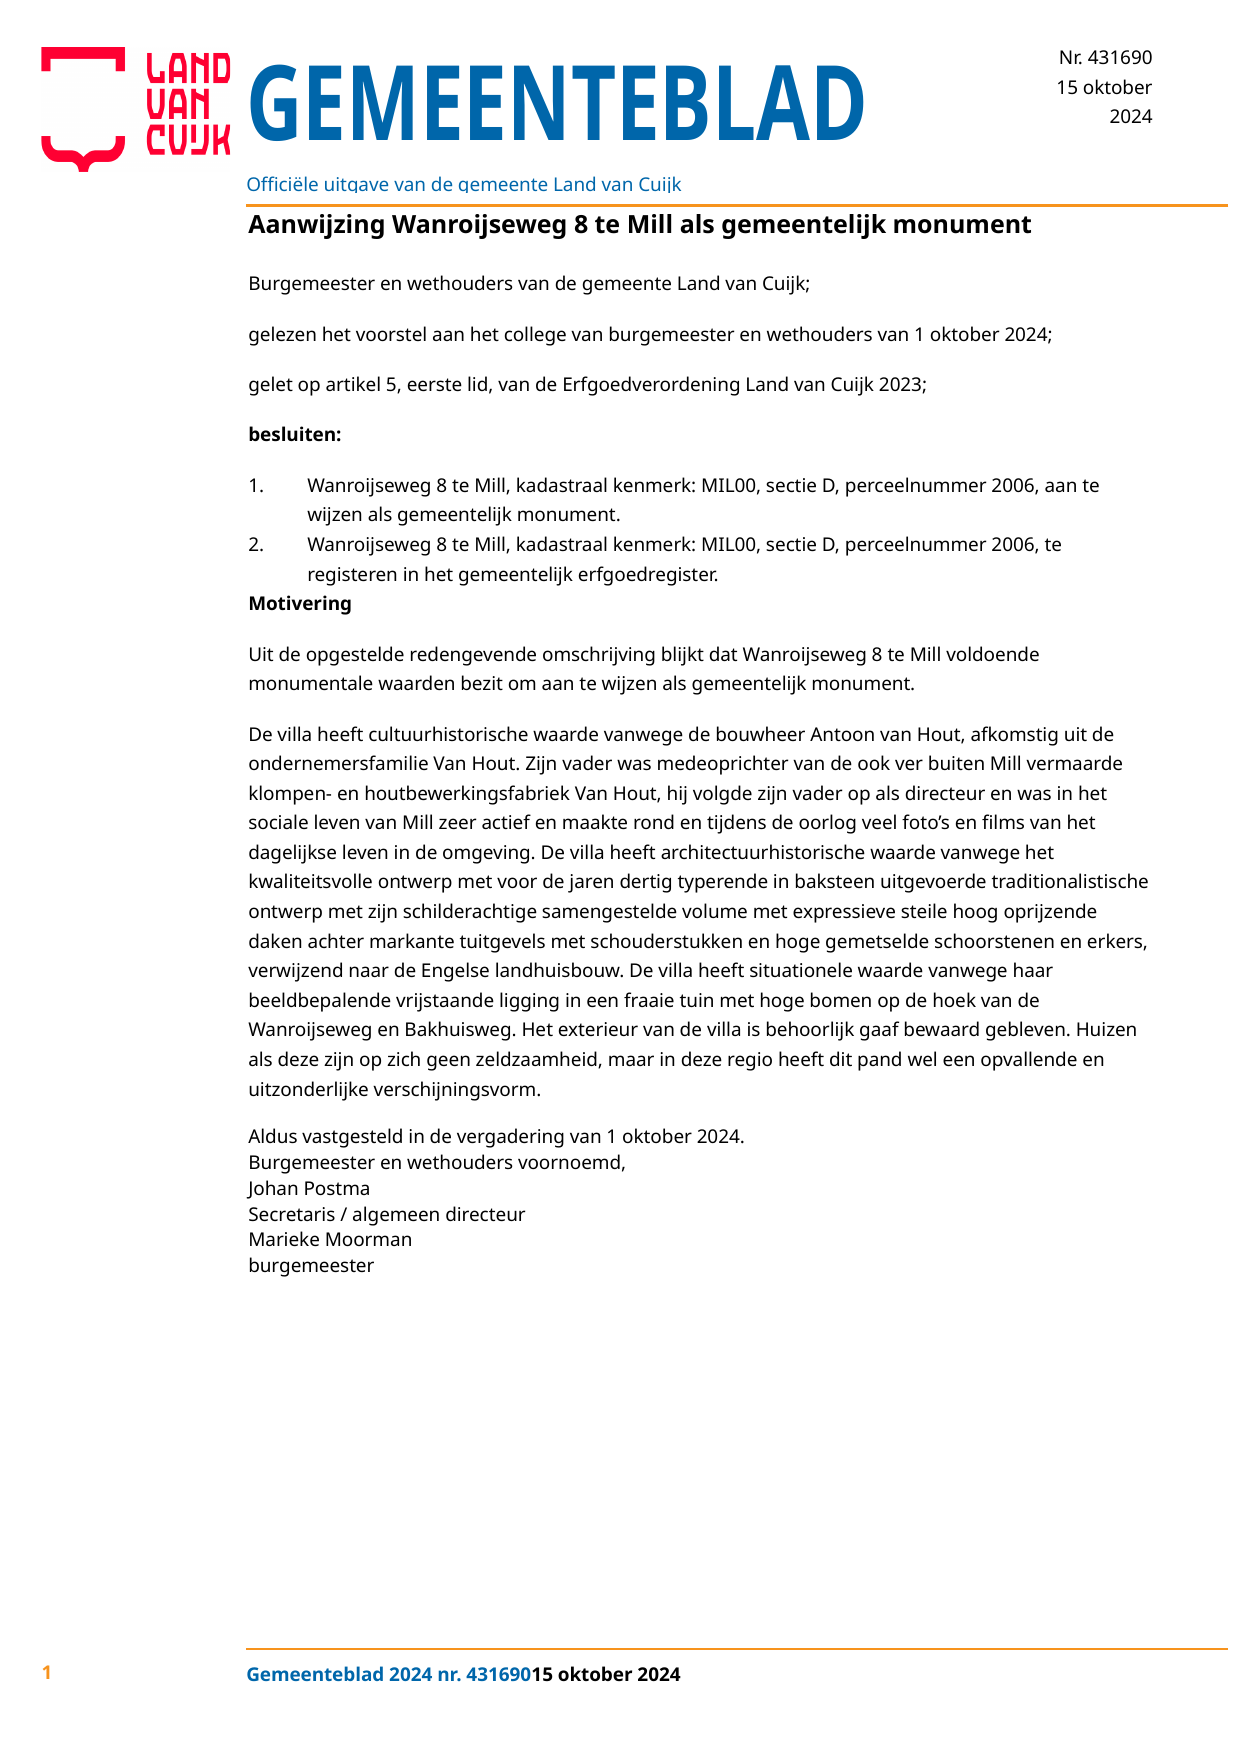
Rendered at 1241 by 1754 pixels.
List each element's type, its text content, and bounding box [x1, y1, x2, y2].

text burgemeester [248, 1252, 1152, 1278]
picture [41, 47, 231, 172]
text gelet op artikel 5, eerste lid, van de Erfgoedverordening Land van Cuijk 2023; [248, 371, 1152, 397]
text Secretaris / algemeen directeur [248, 1201, 1152, 1226]
list Wanroijseweg 8 te Mill, kadastraal kenmerk: MIL00, sectie D, perceelnummer 2006, te registeren in het gemeentelijk erfgoedregister. [248, 531, 1152, 586]
text Aldus vastgesteld in de vergadering van 1 oktober 2024. [248, 1123, 1152, 1149]
text Burgemeester en wethouders van de gemeente Land van Cuijk; [248, 270, 1152, 296]
text Burgemeester en wethouders voornoemd, [248, 1149, 1152, 1175]
text Marieke Moorman [248, 1226, 1152, 1252]
text De villa heeft cultuurhistorische waarde vanwege de bouwheer Antoon van Hout, afkomstig uit de ondernemersfamilie Van Hout. Zijn vader was medeoprichter van de ook ver buiten Mill vermaarde klompen- en houtbewerkingsfabriek Van Hout, hij volgde zijn vader op als directeur en was in het sociale leven van Mill zeer actief en maakte rond en tijdens de oorlog veel foto’s en films van het dagelijkse leven in de omgeving. De villa heeft architectuurhistorische waarde vanwege het kwaliteitsvolle ontwerp met voor de jaren dertig typerende in baksteen uitgevoerde traditionalistische ontwerp met zijn schilderachtige samengestelde volume met expressieve steile hoog oprijzende daken achter markante tuitgevels met schouderstukken en hoge gemetselde schoorstenen en erkers, verwijzend naar de Engelse landhuisbouw. De villa heeft situationele waarde vanwege haar beeldbepalende vrijstaande ligging in een fraaie tuin met hoge bomen op de hoek van de Wanroijseweg en Bakhuisweg. Het exterieur van de villa is behoorlijk gaaf bewaard gebleven. Huizen als deze zijn op zich geen zeldzaamheid, maar in deze regio heeft dit pand wel een opvallende en uitzonderlijke verschijningsvorm. [248, 721, 1152, 1101]
text Uit de opgestelde redengevende omschrijving blijkt dat Wanroijseweg 8 te Mill voldoende monumentale waarden bezit om aan te wijzen als gemeentelijk monument. [248, 641, 1152, 696]
text Motivering [248, 590, 1152, 616]
text Aanwijzing Wanroijseweg 8 te Mill als gemeentelijk monument [248, 207, 1152, 241]
text gelezen het voorstel aan het college van burgemeester en wethouders van 1 oktober 2024; [248, 321, 1152, 346]
text Johan Postma [248, 1175, 1152, 1201]
text besluiten: [248, 422, 1152, 447]
list Wanroijseweg 8 te Mill, kadastraal kenmerk: MIL00, sectie D, perceelnummer 2006, aan te wijzen als gemeentelijk monument. [248, 472, 1152, 527]
